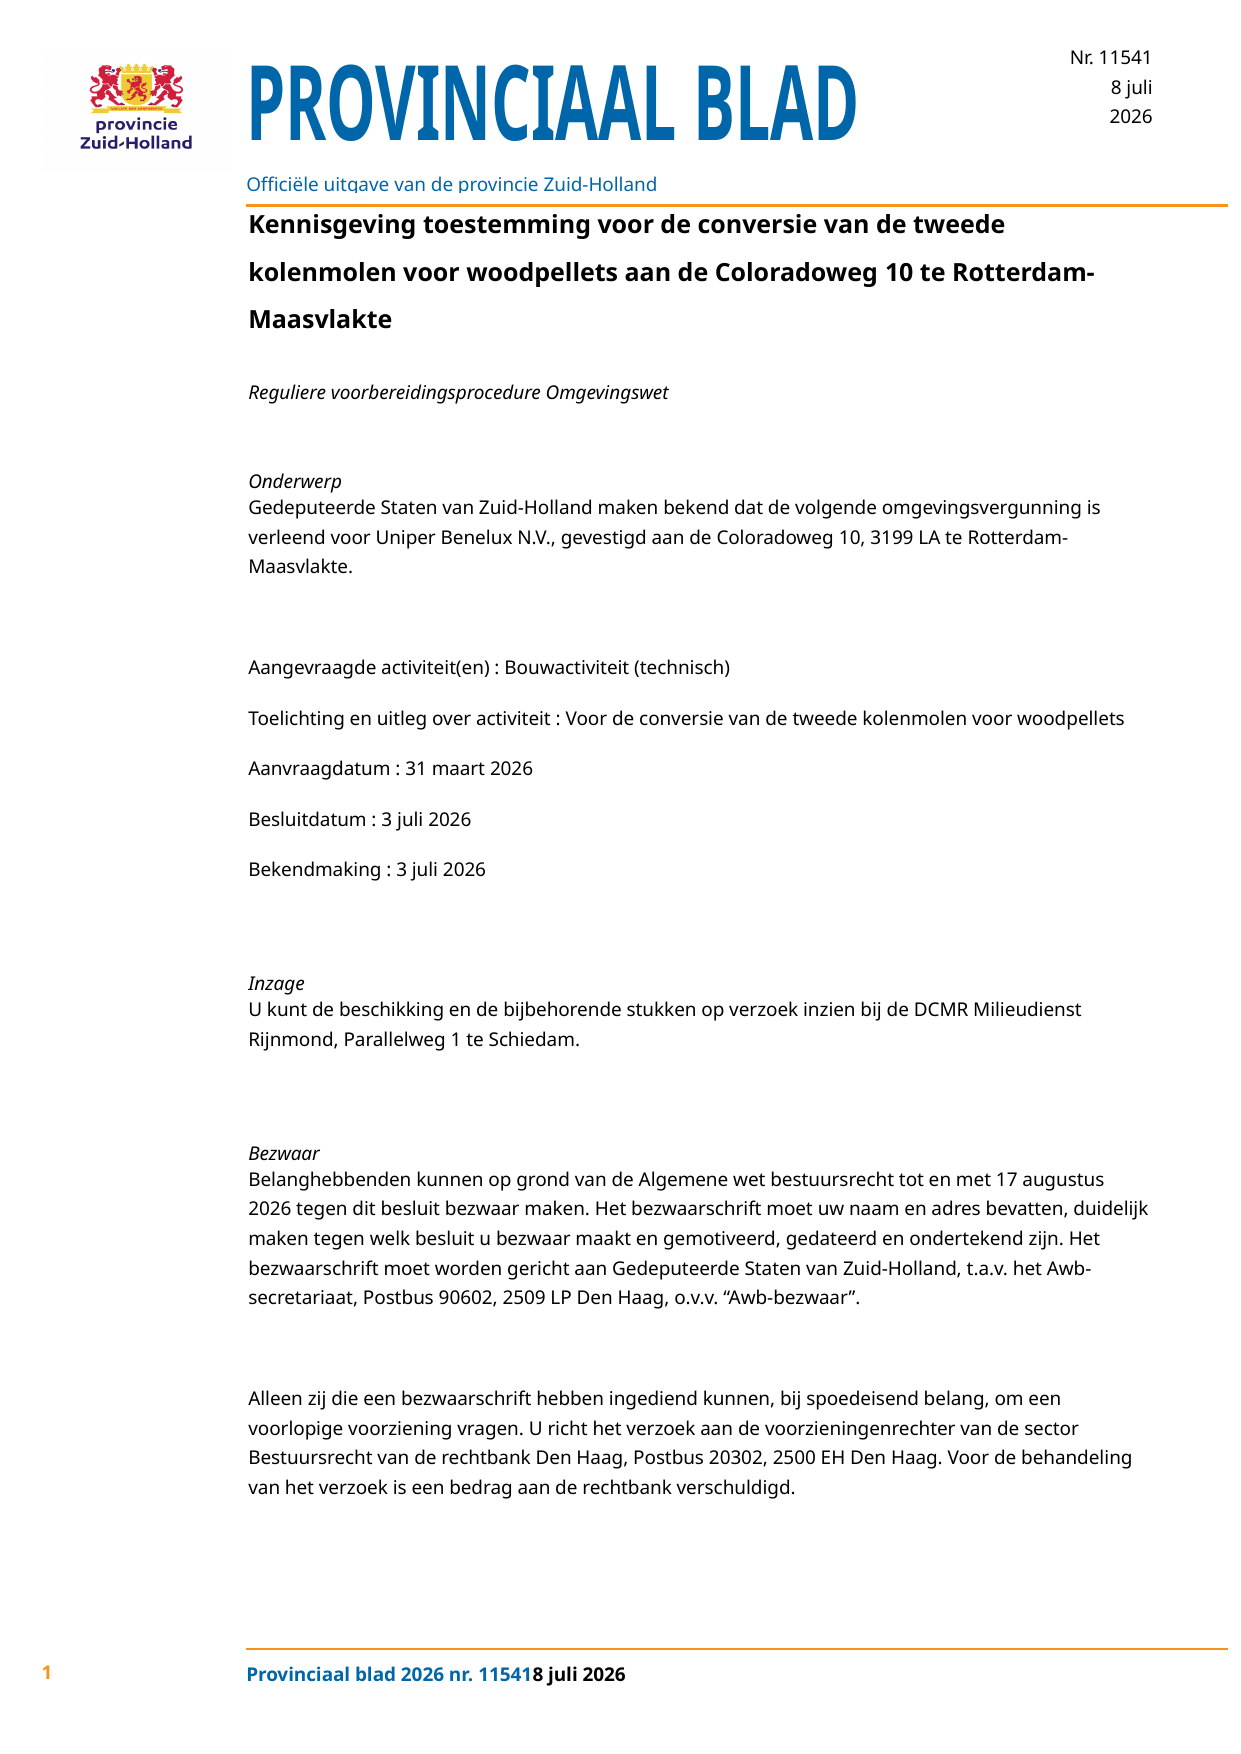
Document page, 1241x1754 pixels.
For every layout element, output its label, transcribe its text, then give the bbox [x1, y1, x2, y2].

text Reguliere voorbereidingsprocedure Omgevingswet [248, 379, 1152, 405]
text U kunt de beschikking en de bijbehorende stukken op verzoek inzien bij de DCMR Milieudienst Rijnmond, Parallelweg 1 te Schiedam. [248, 996, 1152, 1052]
text Belanghebbenden kunnen op grond van de Algemene wet bestuursrecht tot en met 17 augustus 2026 tegen dit besluit bezwaar maken. Het bezwaarschrift moet uw naam en adres bevatten, duidelijk maken tegen welk besluit u bezwaar maakt en gemotiveerd, gedateerd en ondertekend zijn. Het bezwaarschrift moet worden gericht aan Gedeputeerde Staten van Zuid-Holland, t.a.v. het Awb-secretariaat, Postbus 90602, 2509 LP Den Haag, o.v.v. “Awb-bezwaar”. [248, 1166, 1152, 1310]
text Kennisgeving toestemming voor de conversie van de tweede kolenmolen voor woodpellets aan de Coloradoweg 10 te Rotterdam-Maasvlakte [248, 207, 1152, 336]
text Gedeputeerde Staten van Zuid-Holland maken bekend dat de volgende omgevingsvergunning is verleend voor Uniper Benelux N.V., gevestigd aan de Coloradoweg 10, 3199 LA te Rotterdam-Maasvlakte. [248, 494, 1152, 579]
picture [41, 47, 231, 172]
text Besluitdatum : 3 juli 2026 [248, 806, 1152, 831]
text Bezwaar [248, 1140, 1152, 1166]
text Alleen zij die een bezwaarschrift hebben ingediend kunnen, bij spoedeisend belang, om een voorlopige voorziening vragen. U richt het verzoek aan de voorzieningenrechter van de sector Bestuursrecht van de rechtbank Den Haag, Postbus 20302, 2500 EH Den Haag. Voor de behandeling van het verzoek is een bedrag aan de rechtbank verschuldigd. [248, 1385, 1152, 1499]
text Toelichting en uitleg over activiteit : Voor de conversie van de tweede kolenmolen voor woodpellets [248, 705, 1152, 731]
text Inzage [248, 971, 1152, 996]
text Bekendmaking : 3 juli 2026 [248, 856, 1152, 882]
text Onderwerp [248, 469, 1152, 494]
text Aanvraagdatum : 31 maart 2026 [248, 755, 1152, 781]
text Aangevraagde activiteit(en) : Bouwactiviteit (technisch) [248, 654, 1152, 680]
